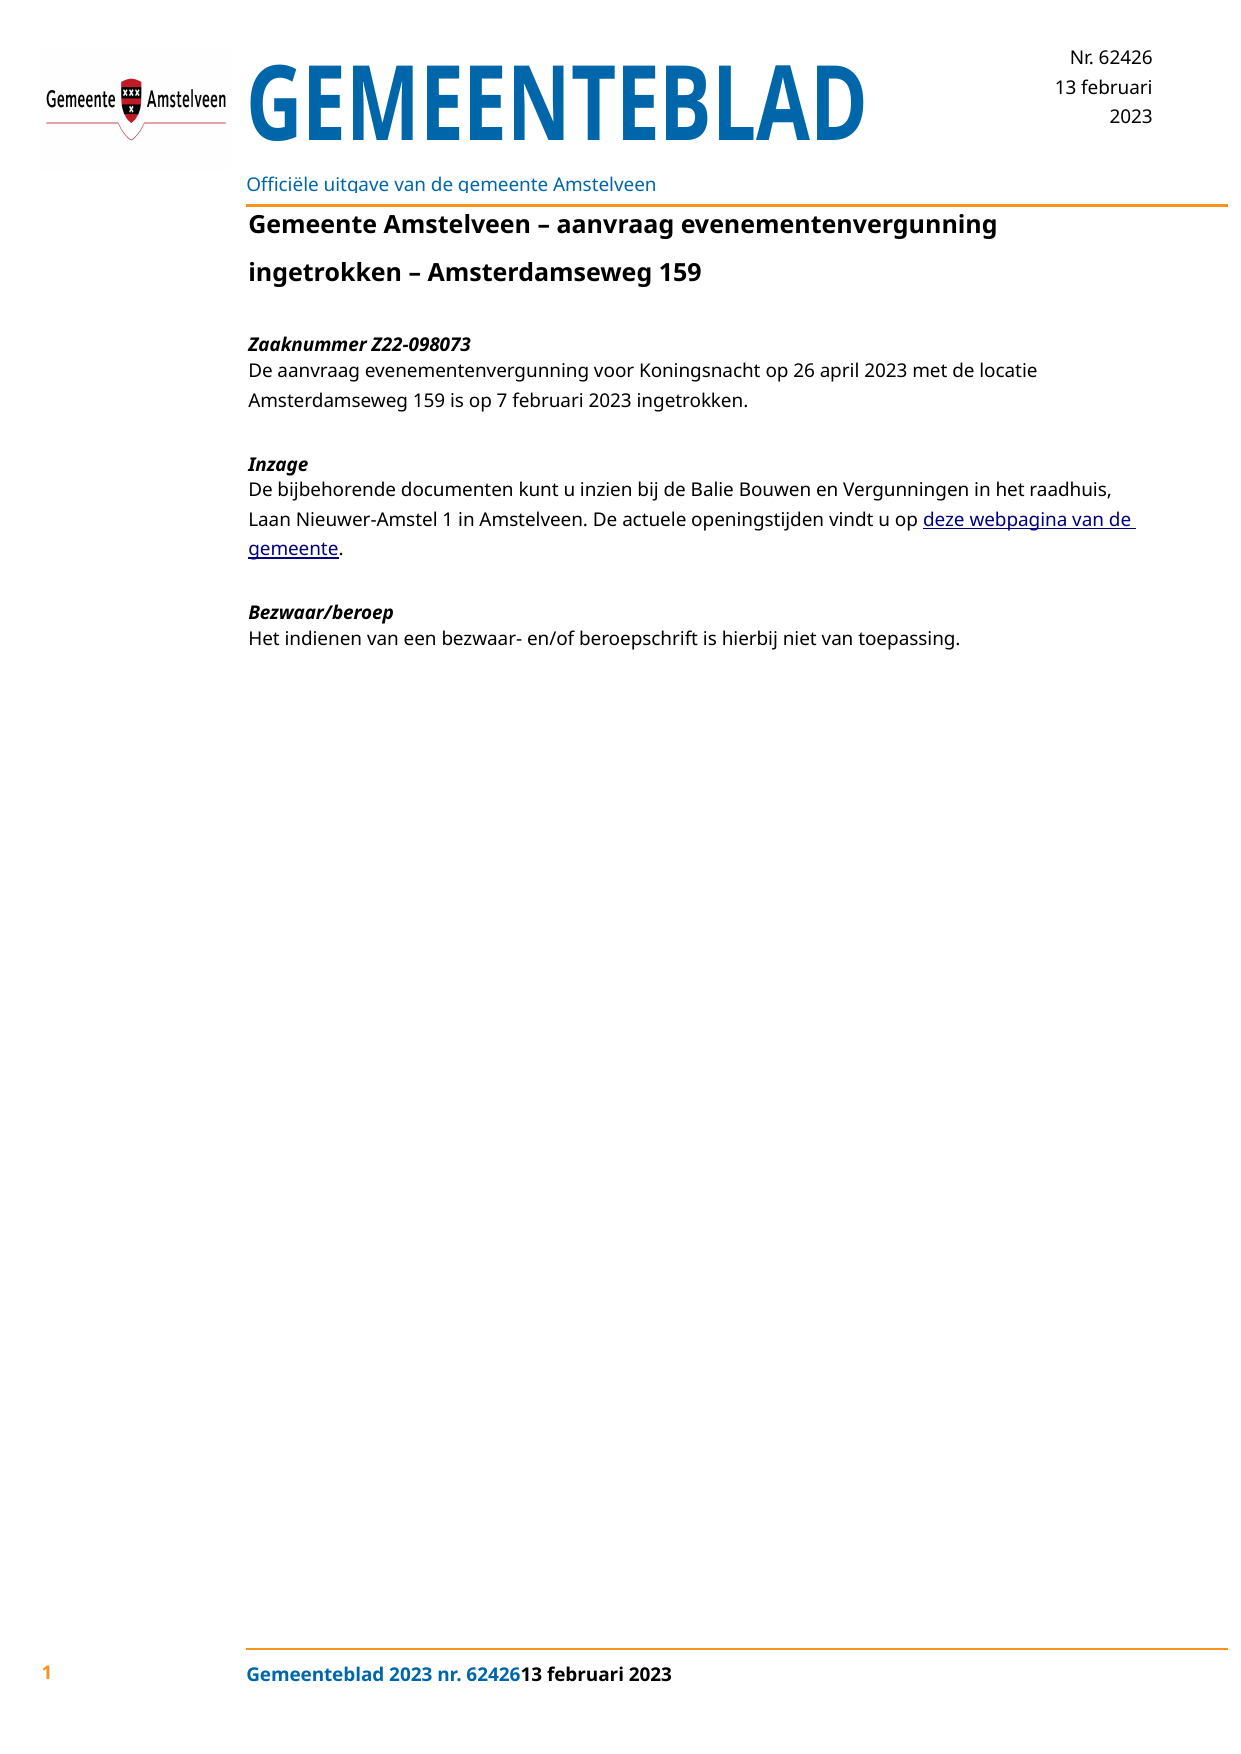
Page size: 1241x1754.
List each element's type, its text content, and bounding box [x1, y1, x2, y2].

text De bijbehorende documenten kunt u inzien bij de Balie Bouwen en Vergunningen in het raadhuis, Laan Nieuwer-Amstel 1 in Amstelveen. De actuele openingstijden vindt u op deze webpagina van de gemeente. [248, 476, 1152, 561]
text Bezwaar/beroep [248, 599, 1152, 625]
text Zaaknummer Z22-098073 [248, 331, 1152, 357]
picture [41, 47, 231, 172]
text Het indienen van een bezwaar- en/of beroepschrift is hierbij niet van toepassing. [248, 625, 1152, 651]
text Gemeente Amstelveen – aanvraag evenementenvergunning ingetrokken – Amsterdamseweg 159 [248, 207, 1152, 288]
text Inzage [248, 451, 1152, 476]
text De aanvraag evenementenvergunning voor Koningsnacht op 26 april 2023 met de locatie Amsterdamseweg 159 is op 7 februari 2023 ingetrokken. [248, 357, 1152, 412]
